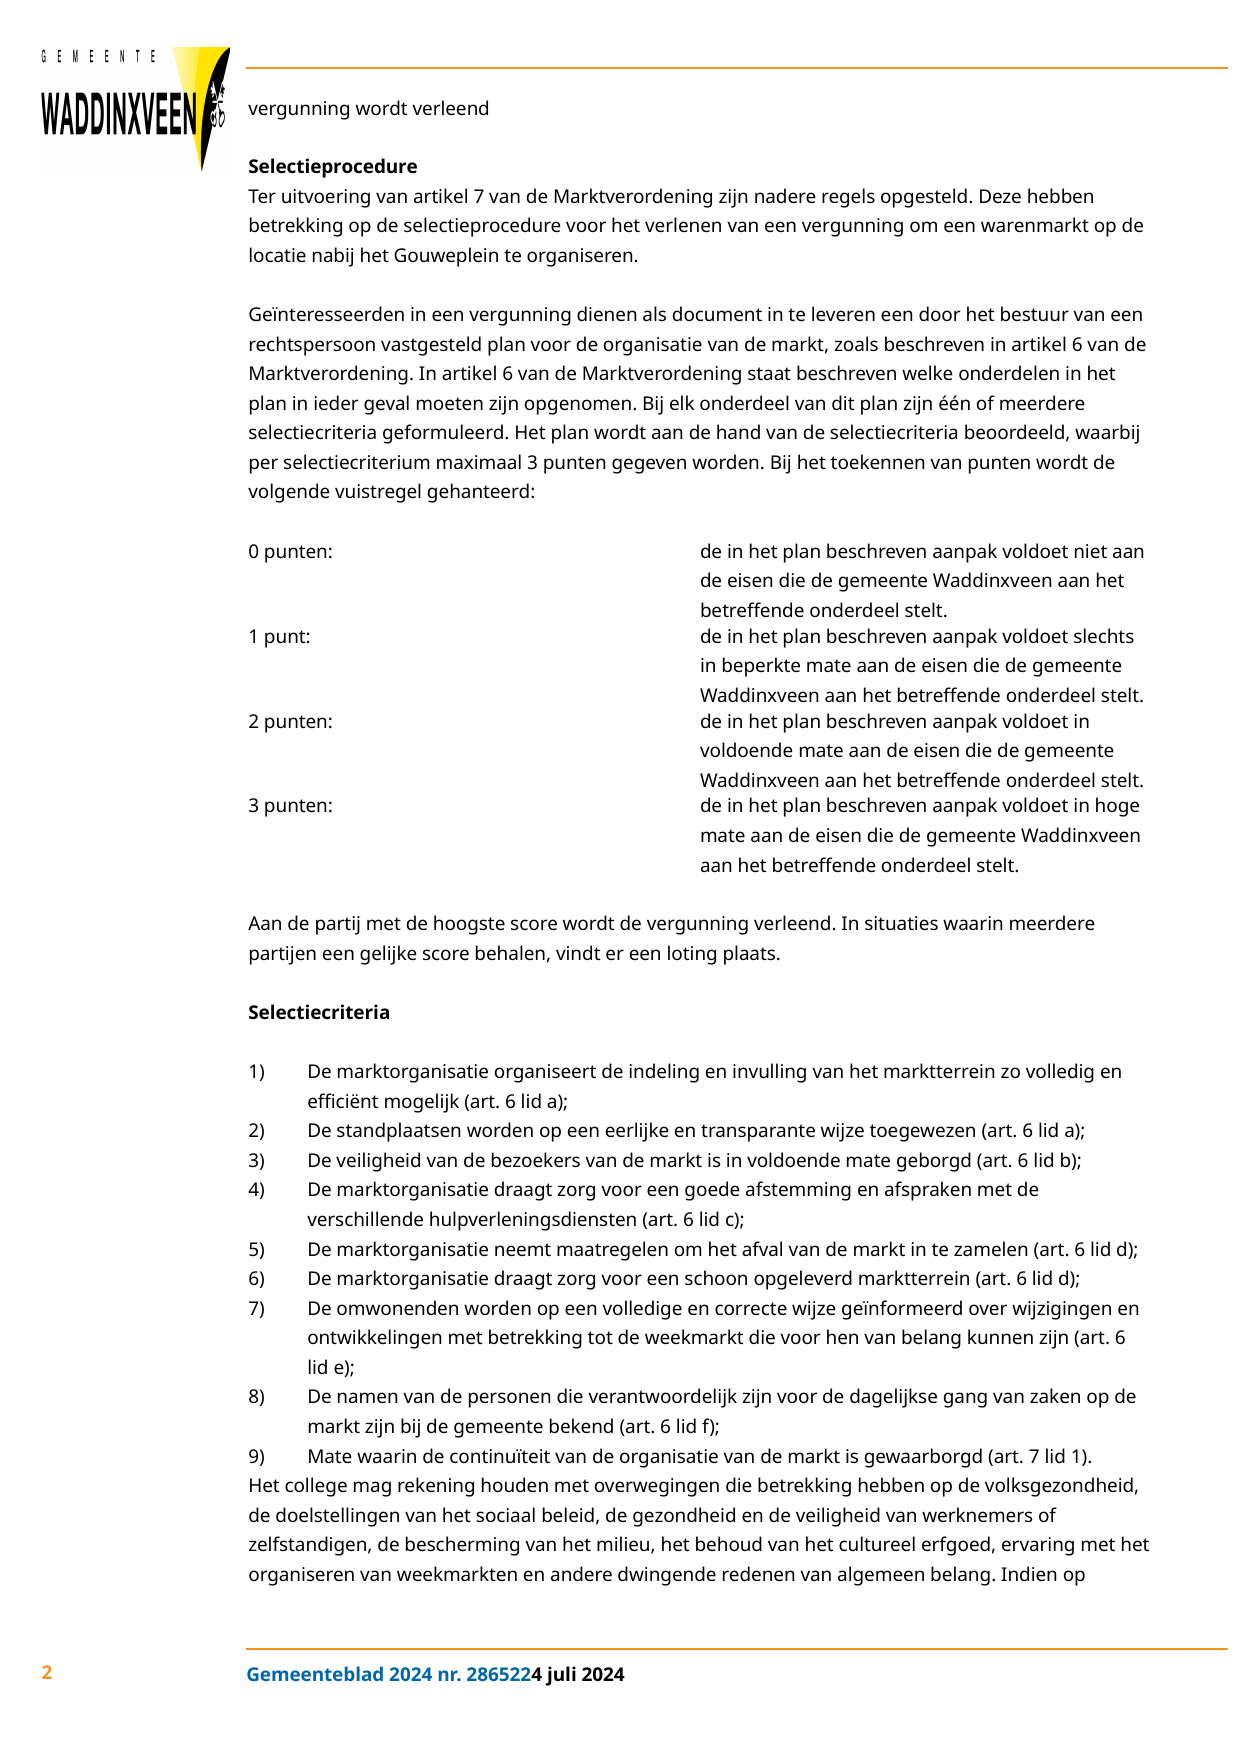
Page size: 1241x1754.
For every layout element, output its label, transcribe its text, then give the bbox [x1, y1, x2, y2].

list De standplaatsen worden op een eerlijke en transparante wijze toegewezen (art. 6 lid a); [248, 1117, 1152, 1143]
list De veiligheid van de bezoekers van de markt is in voldoende mate geborgd (art. 6 lid b); [248, 1147, 1152, 1173]
list De marktorganisatie neemt maatregelen om het afval van de markt in te zamelen (art. 6 lid d); [248, 1236, 1152, 1262]
text Aan de partij met de hoogste score wordt de vergunning verleend. In situaties waarin meerdere partijen een gelijke score behalen, vindt er een loting plaats. [248, 910, 1152, 966]
text Selectiecriteria [248, 999, 1152, 1025]
table_cell vergunning wordt verleend [248, 95, 549, 121]
text Ter uitvoering van artikel 7 van de Marktverordening zijn nadere regels opgesteld. Deze hebben betrekking op de selectieprocedure voor het verlenen van een vergunning om een warenmarkt op de locatie nabij het Gouweplein te organiseren. [248, 183, 1152, 268]
text Het college mag rekening houden met overwegingen die betrekking hebben op de volksgezondheid, de doelstellingen van het sociaal beleid, de gezondheid en de veiligheid van werknemers of zelfstandigen, de bescherming van het milieu, het behoud van het cultureel erfgoed, ervaring met het organiseren van weekmarkten en andere dwingende redenen van algemeen belang. Indien op [248, 1472, 1152, 1587]
table_cell de in het plan beschreven aanpak voldoet in hoge mate aan de eisen die de gemeente Waddinxveen aan het betreffende onderdeel stelt. [700, 793, 1152, 878]
picture [41, 47, 231, 172]
table_cell [850, 95, 1152, 121]
table_cell [549, 95, 850, 121]
table_header de in het plan beschreven aanpak voldoet niet aan de eisen die de gemeente Waddinxveen aan het betreffende onderdeel stelt. [700, 538, 1152, 623]
list De marktorganisatie organiseert de indeling en invulling van het marktterrein zo volledig en efficiënt mogelijk (art. 6 lid a); [248, 1058, 1152, 1114]
table_cell 3 punten: [248, 793, 700, 878]
text Geïnteresseerden in een vergunning dienen als document in te leveren een door het bestuur van een rechtspersoon vastgesteld plan voor de organisatie van de markt, zoals beschreven in artikel 6 van de Marktverordening. In artikel 6 van de Marktverordening staat beschreven welke onderdelen in het plan in ieder geval moeten zijn opgenomen. Bij elk onderdeel van dit plan zijn één of meerdere selectiecriteria geformuleerd. Het plan wordt aan de hand van de selectiecriteria beoordeeld, waarbij per selectiecriterium maximaal 3 punten gegeven worden. Bij het toekennen van punten wordt de volgende vuistregel gehanteerd: [248, 301, 1152, 504]
list De marktorganisatie draagt zorg voor een goede afstemming en afspraken met de verschillende hulpverleningsdiensten (art. 6 lid c); [248, 1177, 1152, 1232]
table_cell 2 punten: [248, 708, 700, 793]
table_cell de in het plan beschreven aanpak voldoet slechts in beperkte mate aan de eisen die de gemeente Waddinxveen aan het betreffende onderdeel stelt. [700, 623, 1152, 708]
table_header 0 punten: [248, 538, 700, 623]
list De marktorganisatie draagt zorg voor een schoon opgeleverd marktterrein (art. 6 lid d); [248, 1265, 1152, 1291]
list De namen van de personen die verantwoordelijk zijn voor de dagelijkse gang van zaken op de markt zijn bij de gemeente bekend (art. 6 lid f); [248, 1384, 1152, 1439]
list De omwonenden worden op een volledige en correcte wijze geïnformeerd over wijzigingen en ontwikkelingen met betrekking tot de weekmarkt die voor hen van belang kunnen zijn (art. 6 lid e); [248, 1295, 1152, 1380]
list Mate waarin de continuïteit van de organisatie van de markt is gewaarborgd (art. 7 lid 1). [248, 1443, 1152, 1469]
table_cell 1 punt: [248, 623, 700, 708]
text Selectieprocedure [248, 153, 1152, 179]
table_cell de in het plan beschreven aanpak voldoet in voldoende mate aan de eisen die de gemeente Waddinxveen aan het betreffende onderdeel stelt. [700, 708, 1152, 793]
